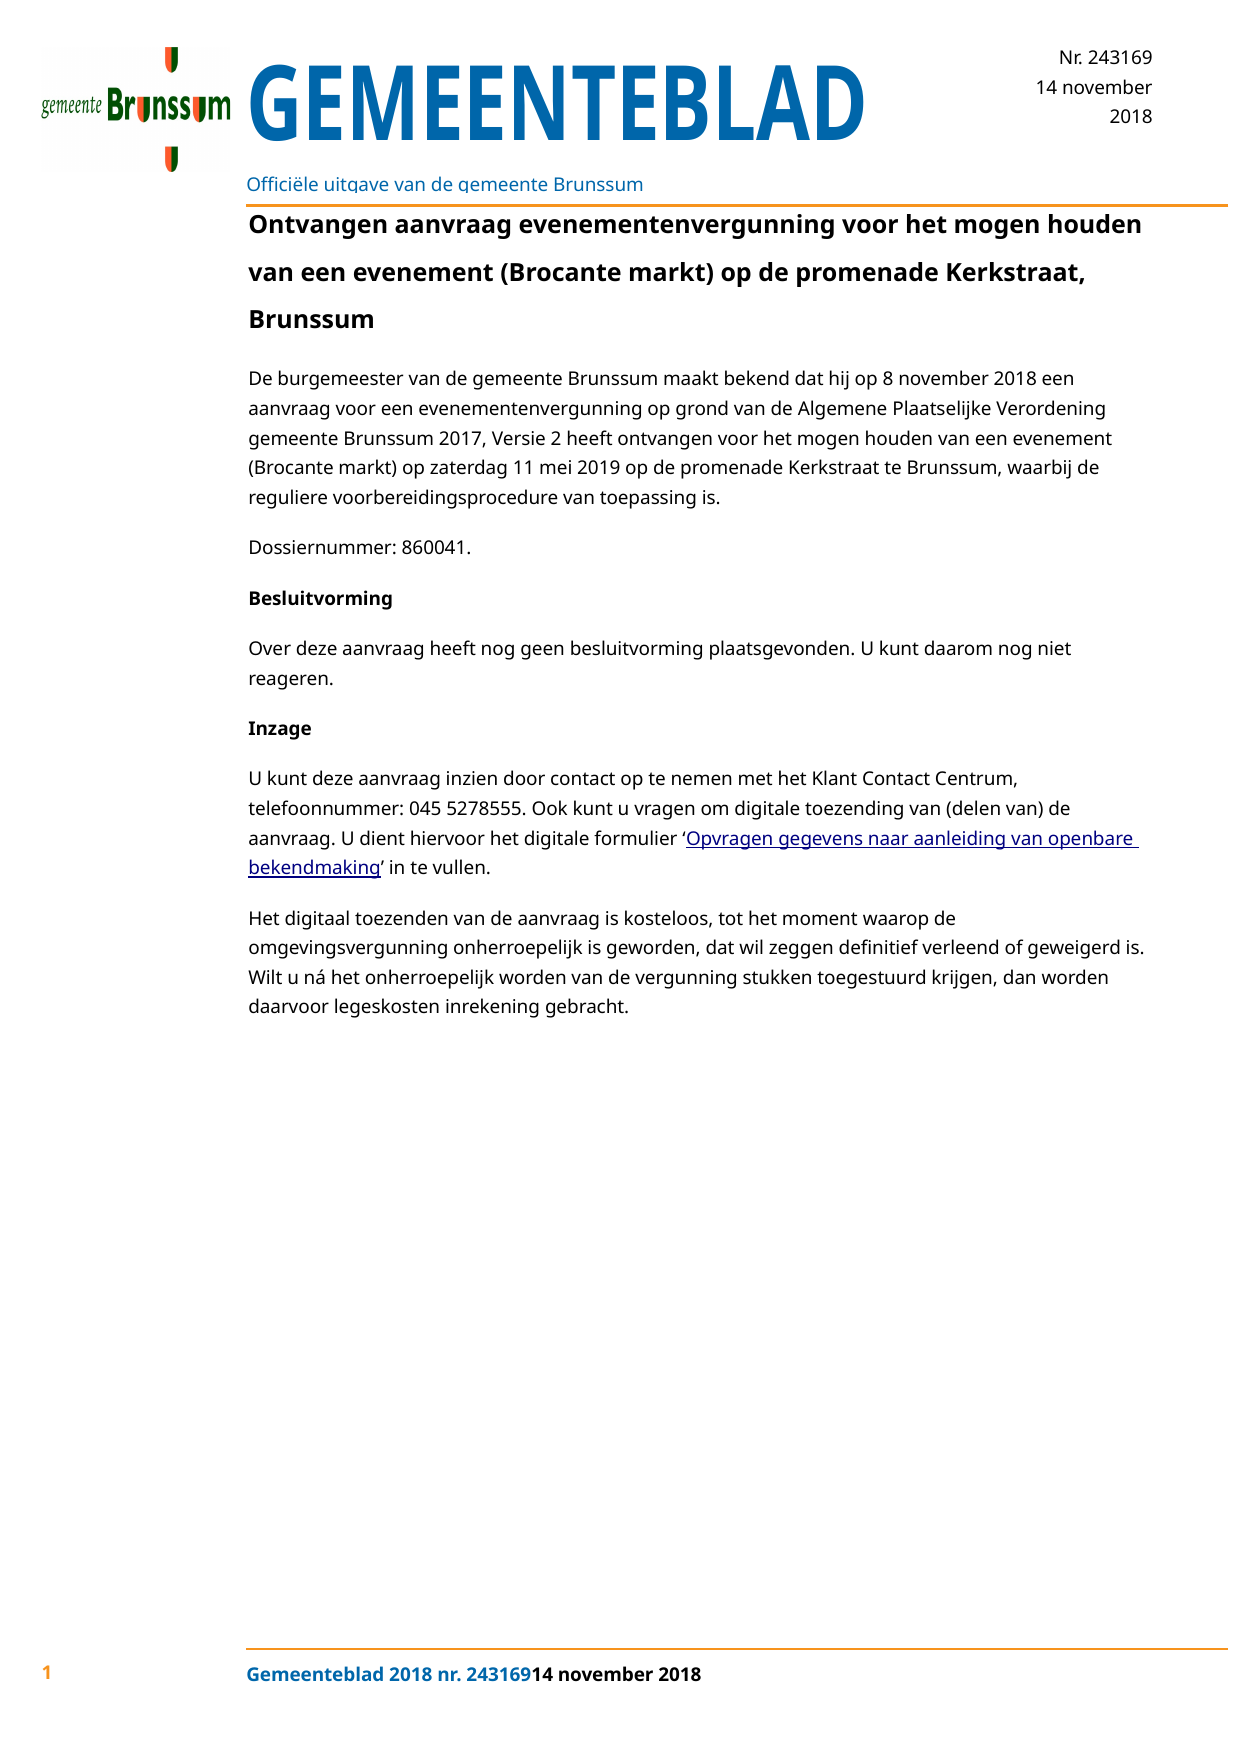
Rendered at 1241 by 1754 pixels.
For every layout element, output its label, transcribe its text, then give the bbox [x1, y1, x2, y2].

text Inzage [248, 715, 1152, 741]
text U kunt deze aanvraag inzien door contact op te nemen met het Klant Contact Centrum, telefoonnummer: 045 5278555. Ook kunt u vragen om digitale toezending van (delen van) de aanvraag. U dient hiervoor het digitale formulier ‘Opvragen gegevens naar aanleiding van openbare bekendmaking’ in te vullen. [248, 766, 1152, 880]
text Het digitaal toezenden van de aanvraag is kosteloos, tot het moment waarop de omgevingsvergunning onherroepelijk is geworden, dat wil zeggen definitief verleend of geweigerd is. Wilt u ná het onherroepelijk worden van de vergunning stukken toegestuurd krijgen, dan worden daarvoor legeskosten inrekening gebracht. [248, 905, 1152, 1019]
text Dossiernummer: 860041. [248, 534, 1152, 560]
text De burgemeester van de gemeente Brunssum maakt bekend dat hij op 8 november 2018 een aanvraag voor een evenementenvergunning op grond van de Algemene Plaatselijke Verordening gemeente Brunssum 2017, Versie 2 heeft ontvangen voor het mogen houden van een evenement (Brocante markt) op zaterdag 11 mei 2019 op de promenade Kerkstraat te Brunssum, waarbij de reguliere voorbereidingsprocedure van toepassing is. [248, 366, 1152, 509]
text Over deze aanvraag heeft nog geen besluitvorming plaatsgevonden. U kunt daarom nog niet reageren. [248, 635, 1152, 690]
text Ontvangen aanvraag evenementenvergunning voor het mogen houden van een evenement (Brocante markt) op de promenade Kerkstraat, Brunssum [248, 207, 1152, 336]
text Besluitvorming [248, 585, 1152, 610]
picture [41, 47, 231, 172]
